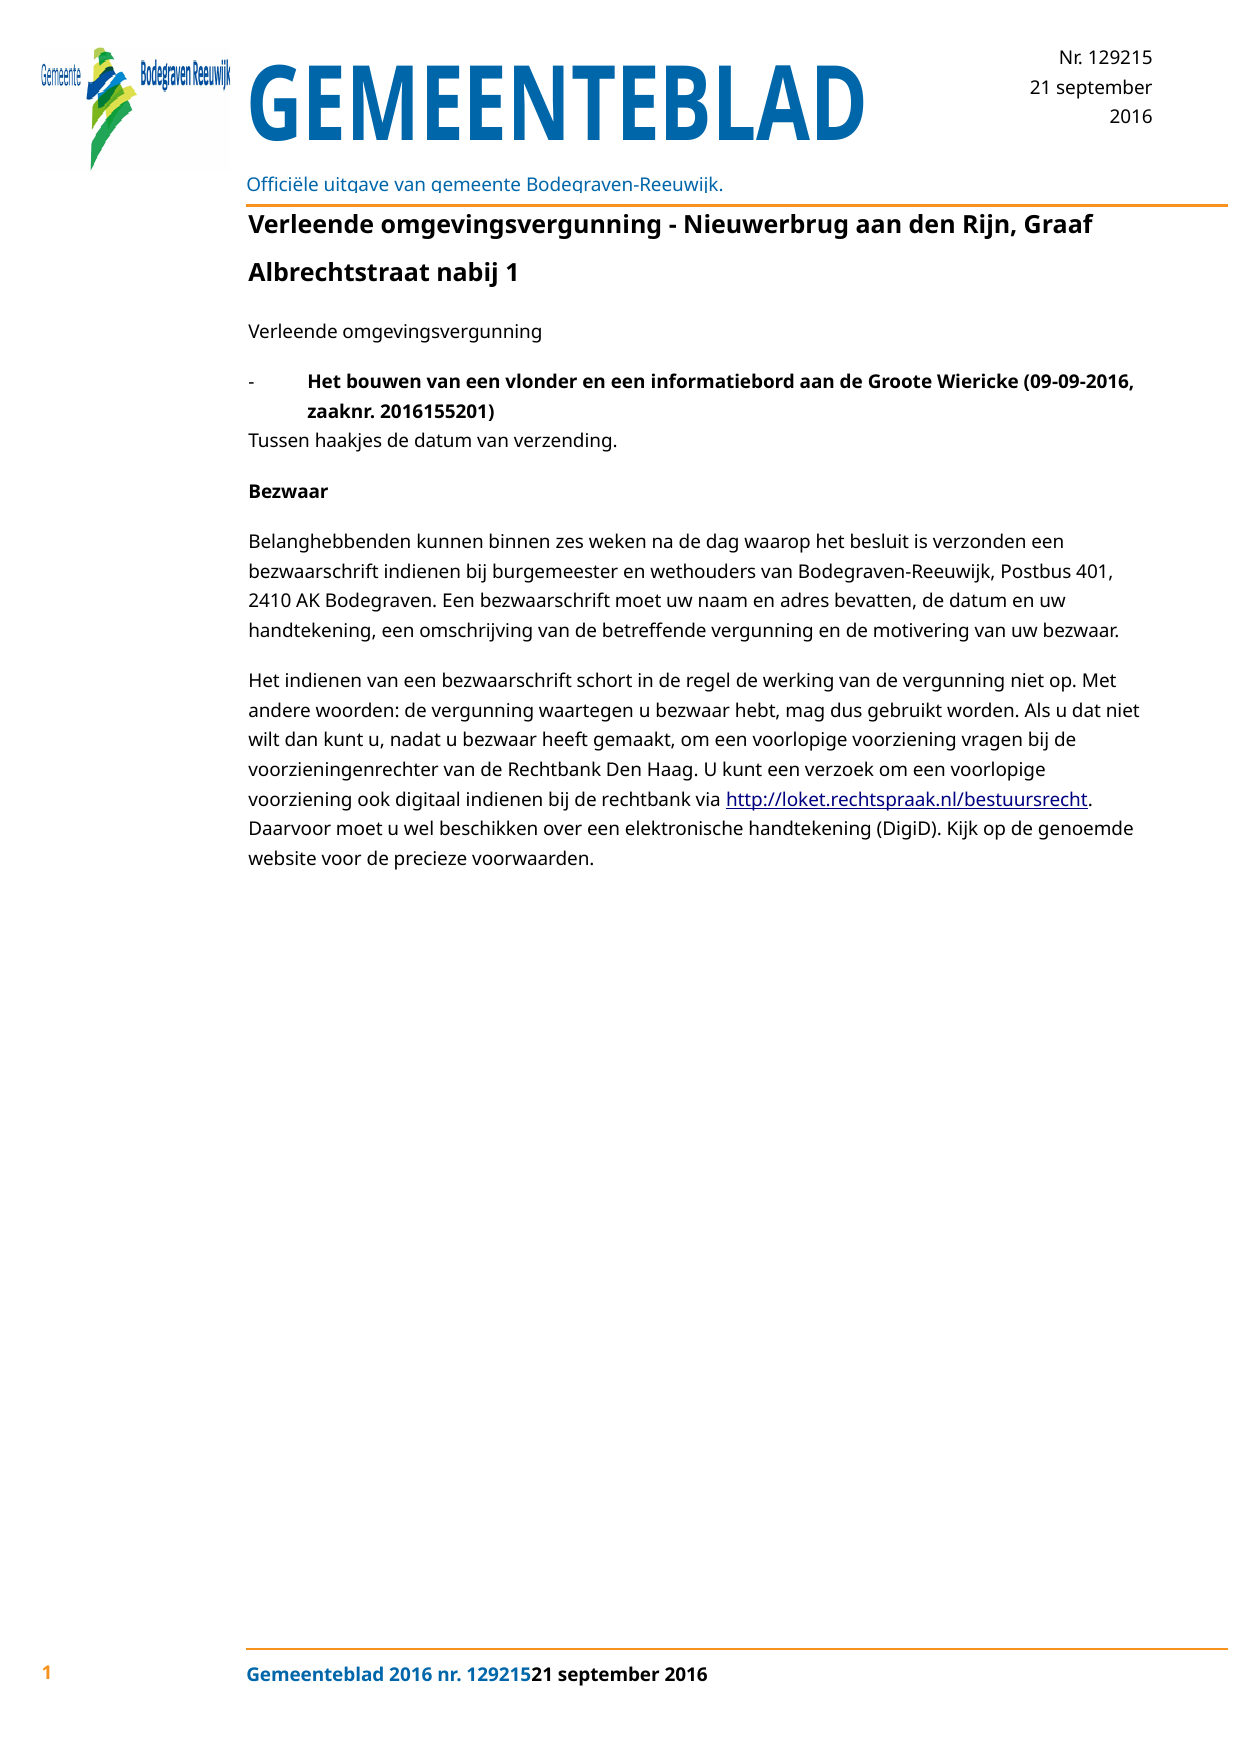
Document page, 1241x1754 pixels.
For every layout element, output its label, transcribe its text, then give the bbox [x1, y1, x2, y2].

text Verleende omgevingsvergunning [248, 318, 1152, 344]
text Tussen haakjes de datum van verzending. [248, 427, 1152, 453]
list Het bouwen van een vlonder en een informatiebord aan de Groote Wiericke (09‑09‑2016, zaaknr. 2016155201) [248, 368, 1152, 424]
text Belanghebbenden kunnen binnen zes weken na de dag waarop het besluit is verzonden een bezwaarschrift indienen bij burgemeester en wethouders van Bodegraven-Reeuwijk, Postbus 401, 2410 AK Bodegraven. Een bezwaarschrift moet uw naam en adres bevatten, de datum en uw handtekening, een omschrijving van de betreffende vergunning en de motivering van uw bezwaar. [248, 528, 1152, 643]
text Het indienen van een bezwaarschrift schort in de regel de werking van de vergunning niet op. Met andere woorden: de vergunning waartegen u bezwaar hebt, mag dus gebruikt worden. Als u dat niet wilt dan kunt u, nadat u bezwaar heeft gemaakt, om een voorlopige voorziening vragen bij de voorzieningenrechter van de Rechtbank Den Haag. U kunt een verzoek om een voorlopige voorziening ook digitaal indienen bij de rechtbank via http://loket.rechtspraak.nl/bestuursrecht. Daarvoor moet u wel beschikken over een elektronische handtekening (DigiD). Kijk op de genoemde website voor de precieze voorwaarden. [248, 667, 1152, 871]
text Bezwaar [248, 478, 1152, 504]
picture [41, 47, 231, 172]
text Verleende omgevingsvergunning - Nieuwerbrug aan den Rijn, Graaf Albrechtstraat nabij 1 [248, 207, 1152, 288]
